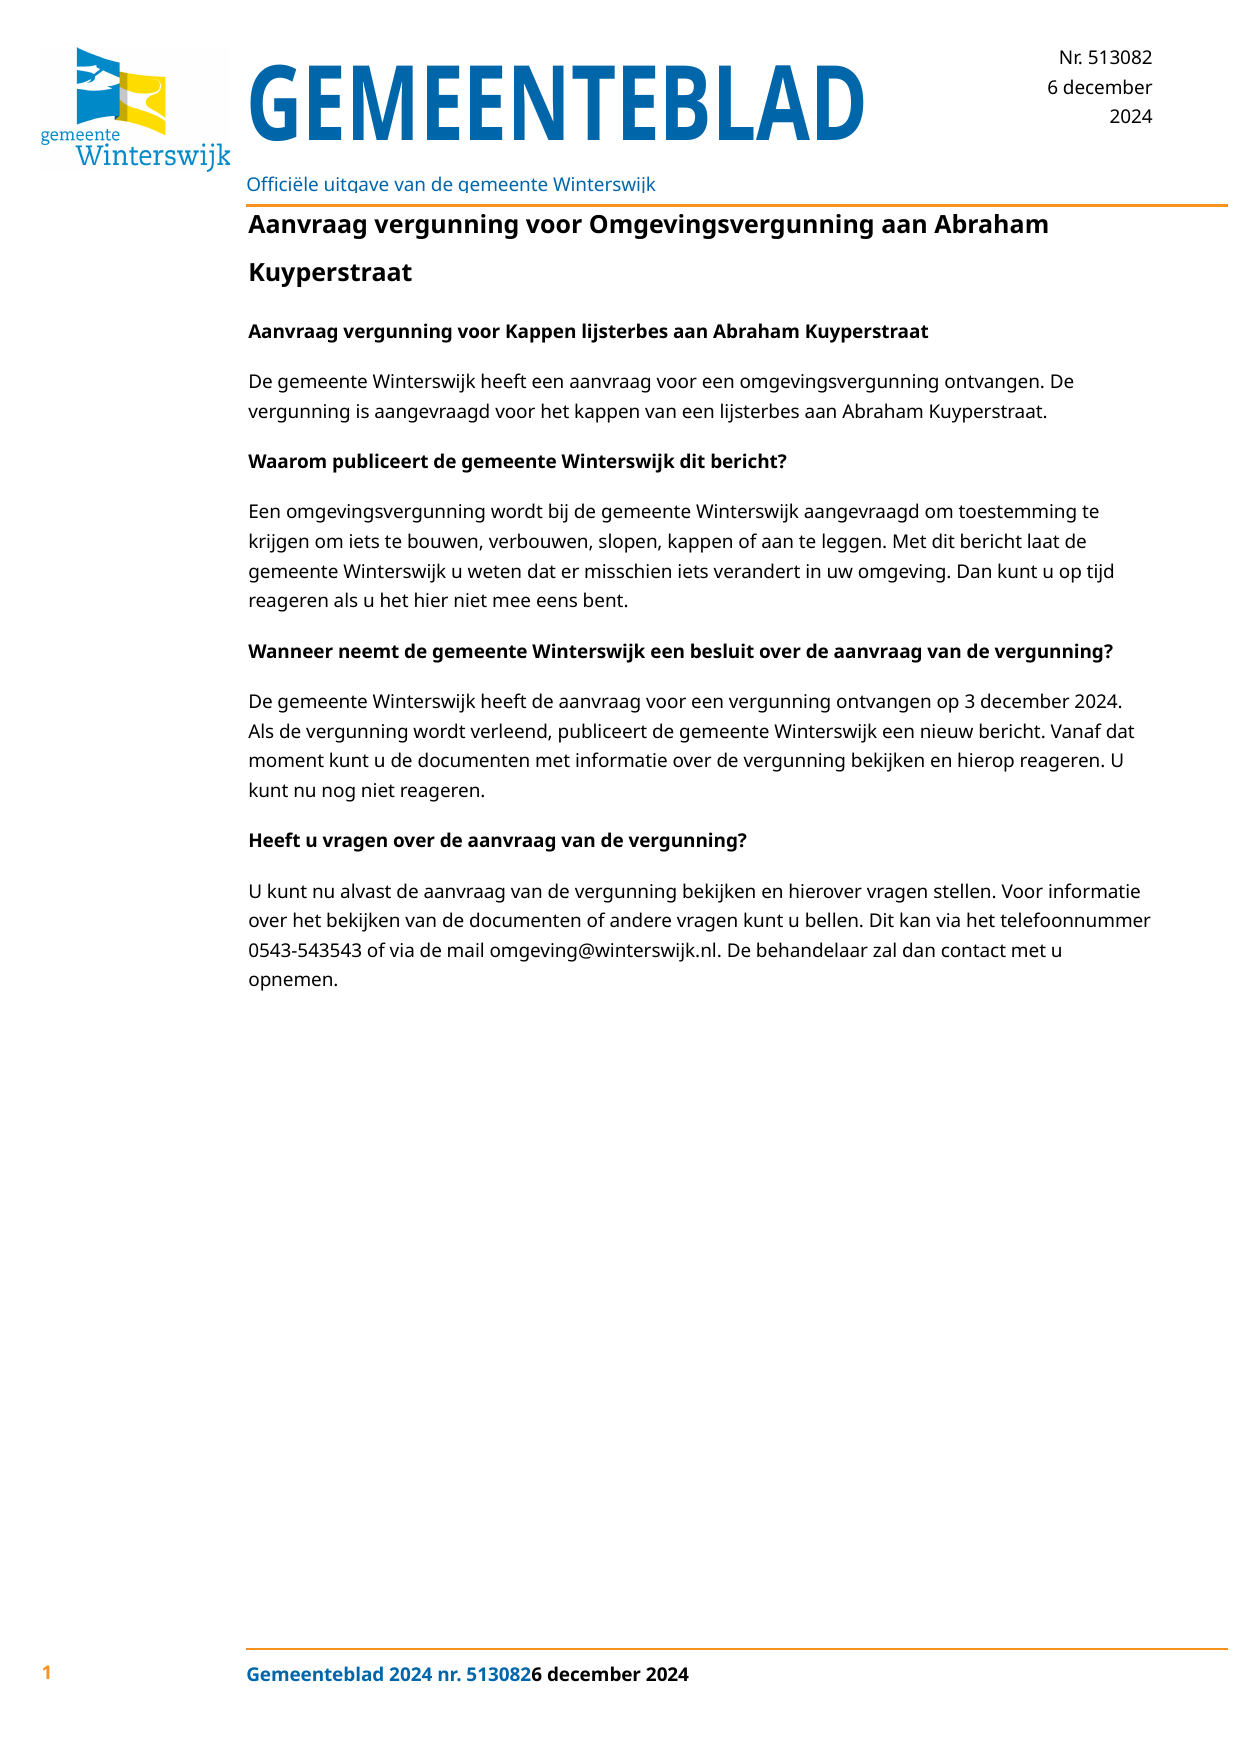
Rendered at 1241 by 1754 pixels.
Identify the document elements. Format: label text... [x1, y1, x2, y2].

picture [225, 153, 231, 162]
text De gemeente Winterswijk heeft een aanvraag voor een omgevingsvergunning ontvangen. De vergunning is aangevraagd voor het kappen van een lijsterbes aan Abraham Kuyperstraat. [248, 368, 1152, 424]
picture [41, 47, 231, 172]
text Aanvraag vergunning voor Kappen lijsterbes aan Abraham Kuyperstraat [248, 318, 1152, 344]
text Heeft u vragen over de aanvraag van de vergunning? [248, 827, 1152, 853]
text Een omgevingsvergunning wordt bij de gemeente Winterswijk aangevraagd om toestemming te krijgen om iets te bouwen, verbouwen, slopen, kappen of aan te leggen. Met dit bericht laat de gemeente Winterswijk u weten dat er misschien iets verandert in uw omgeving. Dan kunt u op tijd reageren als u het hier niet mee eens bent. [248, 499, 1152, 613]
text U kunt nu alvast de aanvraag van de vergunning bekijken en hierover vragen stellen. Voor informatie over het bekijken van de documenten of andere vragen kunt u bellen. Dit kan via het telefoonnummer 0543-543543 of via de mail omgeving@winterswijk.nl. De behandelaar zal dan contact met u opnemen. [248, 878, 1152, 992]
text Waarom publiceert de gemeente Winterswijk dit bericht? [248, 448, 1152, 474]
text De gemeente Winterswijk heeft de aanvraag voor een vergunning ontvangen op 3 december 2024. Als de vergunning wordt verleend, publiceert de gemeente Winterswijk een nieuw bericht. Vanaf dat moment kunt u de documenten met informatie over de vergunning bekijken en hierop reageren. U kunt nu nog niet reageren. [248, 688, 1152, 803]
text Aanvraag vergunning voor Omgevingsvergunning aan Abraham Kuyperstraat [248, 207, 1152, 288]
text Wanneer neemt de gemeente Winterswijk een besluit over de aanvraag van de vergunning? [248, 638, 1152, 664]
